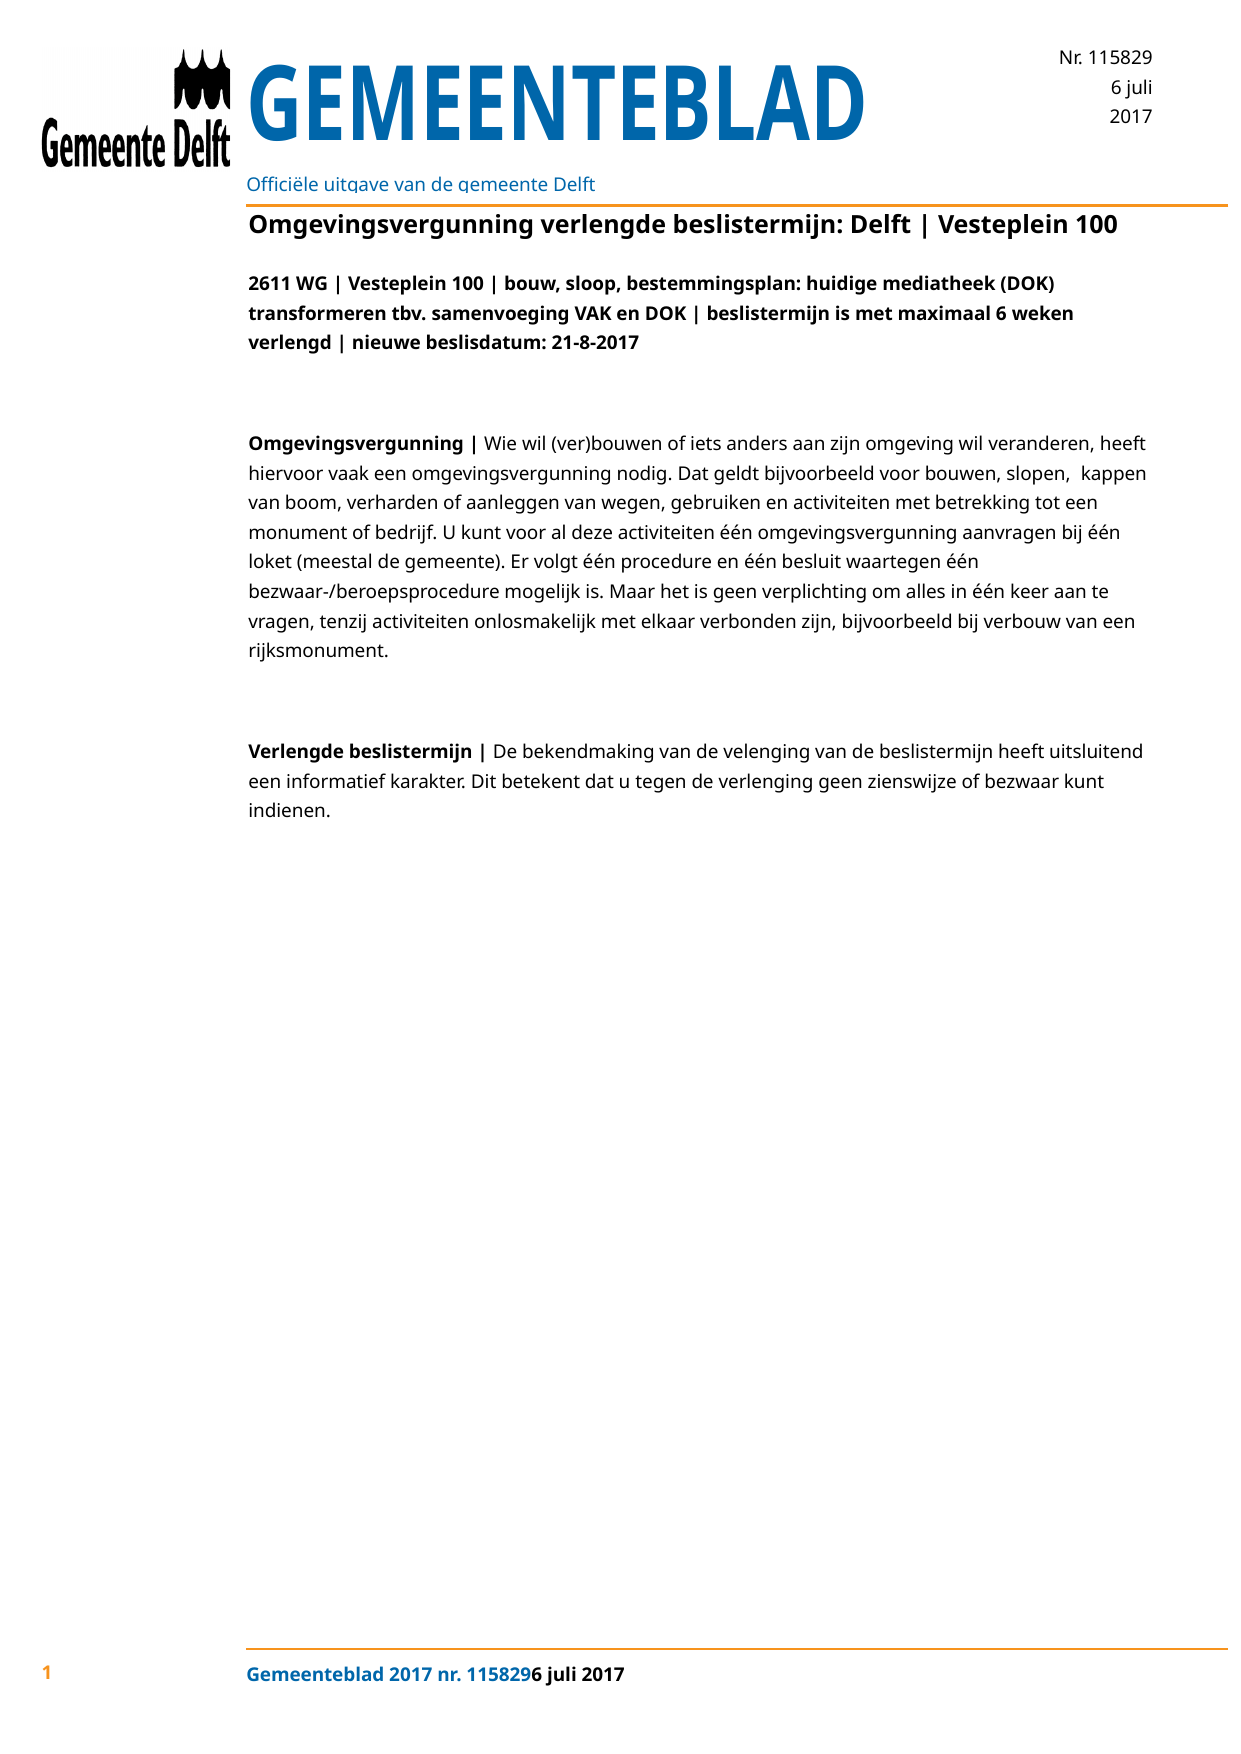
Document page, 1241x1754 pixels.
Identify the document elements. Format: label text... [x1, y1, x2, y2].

text Omgevingsvergunning | Wie wil (ver)bouwen of iets anders aan zijn omgeving wil veranderen, heeft hiervoor vaak een omgevingsvergunning nodig. Dat geldt bijvoorbeeld voor bouwen, slopen, kappen van boom, verharden of aanleggen van wegen, gebruiken en activiteiten met betrekking tot een monument of bedrijf. U kunt voor al deze activiteiten één omgevingsvergunning aanvragen bij één loket (meestal de gemeente). Er volgt één procedure en één besluit waartegen één bezwaar-/beroepsprocedure mogelijk is. Maar het is geen verplichting om alles in één keer aan te vragen, tenzij activiteiten onlosmakelijk met elkaar verbonden zijn, bijvoorbeeld bij verbouw van een rijksmonument. [248, 430, 1152, 663]
text Verlengde beslistermijn | De bekendmaking van de velenging van de beslistermijn heeft uitsluitend een informatief karakter. Dit betekent dat u tegen de verlenging geen zienswijze of bezwaar kunt indienen. [248, 738, 1152, 823]
picture [41, 47, 231, 172]
text Omgevingsvergunning verlengde beslistermijn: Delft | Vesteplein 100 [248, 207, 1152, 241]
text 2611 WG | Vesteplein 100 | bouw, sloop, bestemmingsplan: huidige mediatheek (DOK) transformeren tbv. samenvoeging VAK en DOK | beslistermijn is met maximaal 6 weken verlengd | nieuwe beslisdatum: 21-8-2017 [248, 270, 1152, 355]
